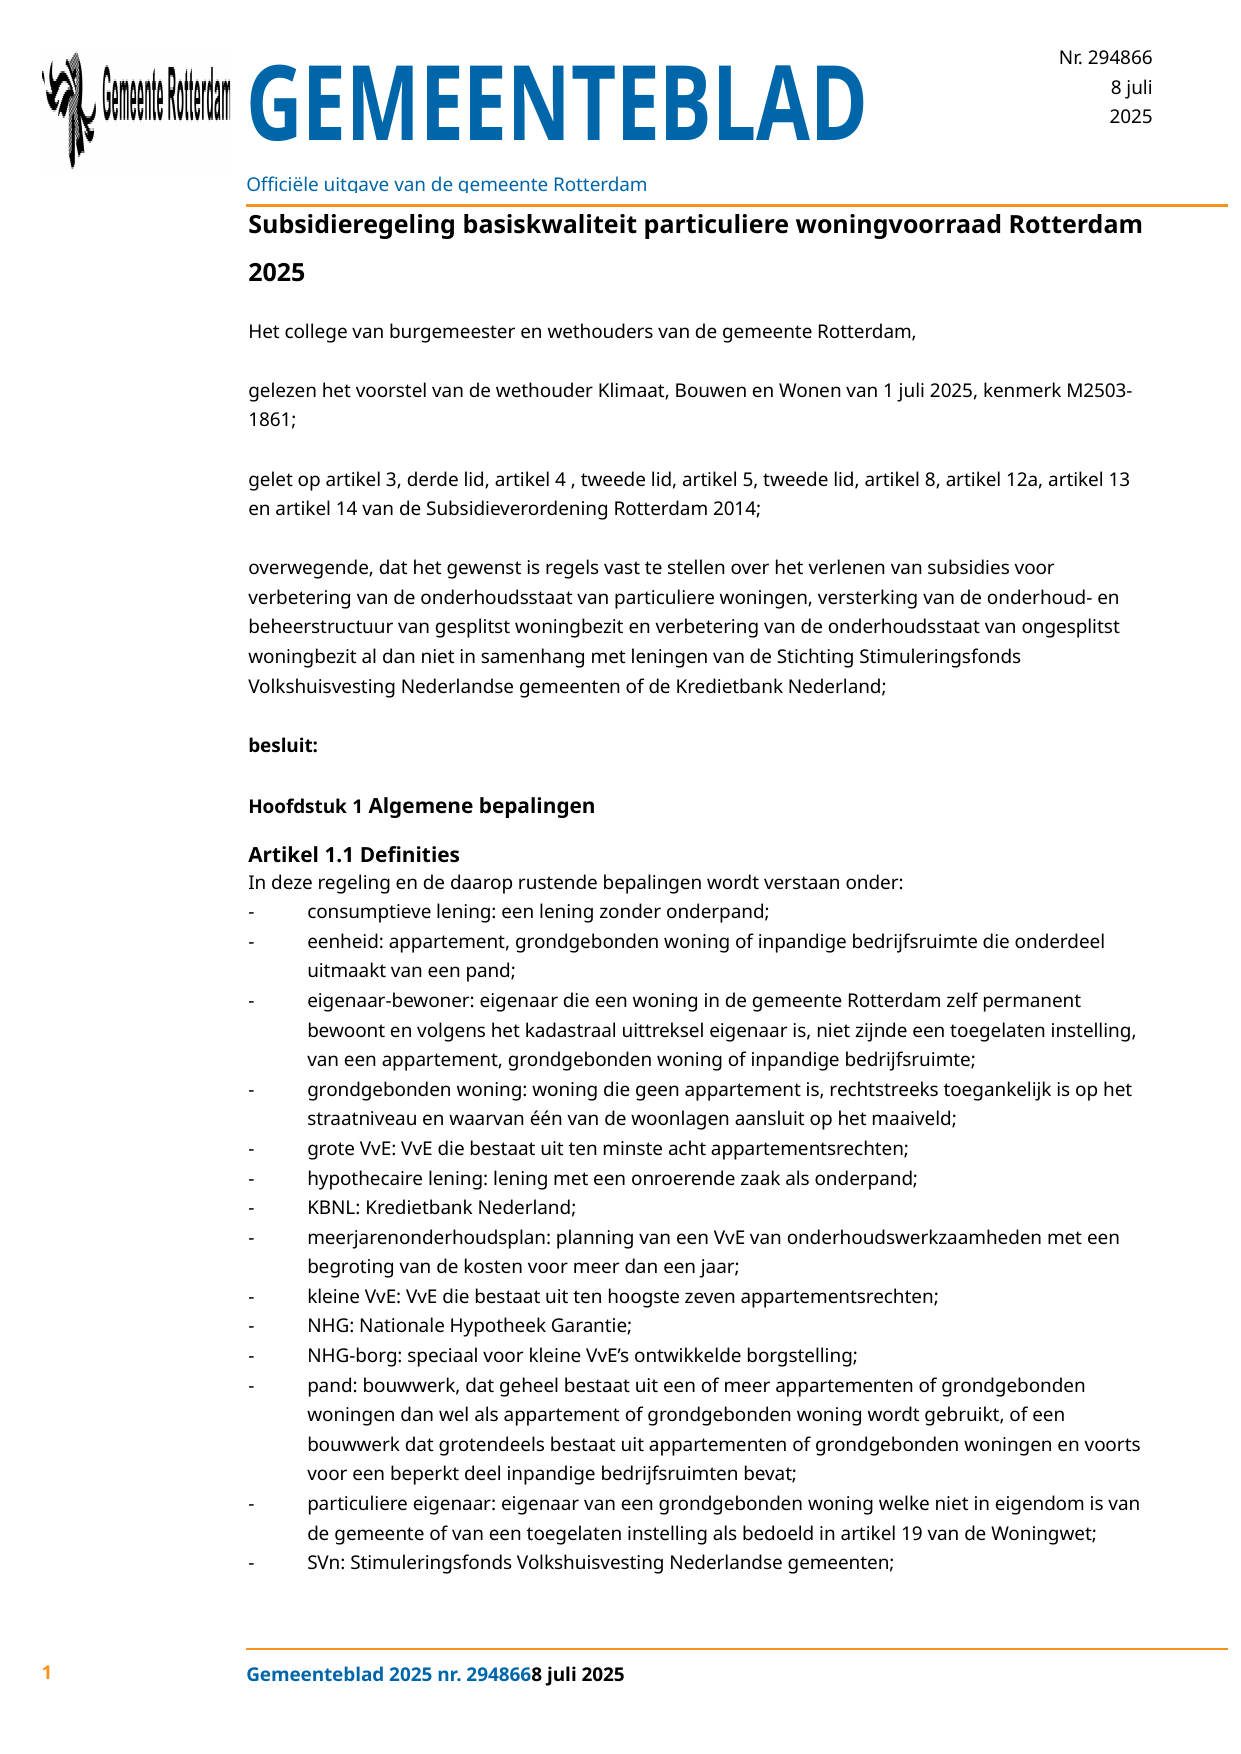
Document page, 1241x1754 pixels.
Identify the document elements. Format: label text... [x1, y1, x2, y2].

text overwegende, dat het gewenst is regels vast te stellen over het verlenen van subsidies voor verbetering van de onderhoudsstaat van particuliere woningen, versterking van de onderhoud- en beheerstructuur van gesplitst woningbezit en verbetering van de onderhoudsstaat van ongesplitst woningbezit al dan niet in samenhang met leningen van de Stichting Stimuleringsfonds Volkshuisvesting Nederlandse gemeenten of de Kredietbank Nederland; [248, 554, 1152, 699]
list particuliere eigenaar: eigenaar van een grondgebonden woning welke niet in eigendom is van de gemeente of van een toegelaten instelling als bedoeld in artikel 19 van de Woningwet; [248, 1490, 1152, 1546]
list eenheid: appartement, grondgebonden woning of inpandige bedrijfsruimte die onderdeel uitmaakt van een pand; [248, 928, 1152, 983]
list SVn: Stimuleringsfonds Volkshuisvesting Nederlandse gemeenten; [248, 1549, 1152, 1575]
list hypothecaire lening: lening met een onroerende zaak als onderpand; [248, 1165, 1152, 1191]
text gelet op artikel 3, derde lid, artikel 4 , tweede lid, artikel 5, tweede lid, artikel 8, artikel 12a, artikel 13 en artikel 14 van de Subsidieverordening Rotterdam 2014; [248, 466, 1152, 521]
text besluit: [248, 732, 1152, 758]
list meerjarenonderhoudsplan: planning van een VvE van onderhoudswerkzaamheden met een begroting van de kosten voor meer dan een jaar; [248, 1224, 1152, 1279]
list NHG-borg: speciaal voor kleine VvE’s ontwikkelde borgstelling; [248, 1342, 1152, 1368]
list grote VvE: VvE die bestaat uit ten minste acht appartementsrechten; [248, 1135, 1152, 1161]
list NHG: Nationale Hypotheek Garantie; [248, 1313, 1152, 1338]
list pand: bouwwerk, dat geheel bestaat uit een of meer appartementen of grondgebonden woningen dan wel als appartement of grondgebonden woning wordt gebruikt, of een bouwwerk dat grotendeels bestaat uit appartementen of grondgebonden woningen en voorts voor een beperkt deel inpandige bedrijfsruimten bevat; [248, 1372, 1152, 1486]
text gelezen het voorstel van de wethouder Klimaat, Bouwen en Wonen van 1 juli 2025, kenmerk M2503-1861; [248, 377, 1152, 432]
text Subsidieregeling basiskwaliteit particuliere woningvoorraad Rotterdam 2025 [248, 207, 1152, 288]
list kleine VvE: VvE die bestaat uit ten hoogste zeven appartementsrechten; [248, 1283, 1152, 1309]
text Het college van burgemeester en wethouders van de gemeente Rotterdam, [248, 318, 1152, 344]
list KBNL: Kredietbank Nederland; [248, 1194, 1152, 1220]
picture [41, 47, 231, 172]
text In deze regeling en de daarop rustende bepalingen wordt verstaan onder: [248, 869, 1152, 895]
text Hoofdstuk 1 Algemene bepalingen [248, 791, 1152, 820]
list consumptieve lening: een lening zonder onderpand; [248, 898, 1152, 924]
list grondgebonden woning: woning die geen appartement is, rechtstreeks toegankelijk is op het straatniveau en waarvan één van de woonlagen aansluit op het maaiveld; [248, 1076, 1152, 1131]
list eigenaar-bewoner: eigenaar die een woning in de gemeente Rotterdam zelf permanent bewoont en volgens het kadastraal uittreksel eigenaar is, niet zijnde een toegelaten instelling, van een appartement, grondgebonden woning of inpandige bedrijfsruimte; [248, 987, 1152, 1072]
text Artikel 1.1 Definities [248, 841, 1152, 869]
